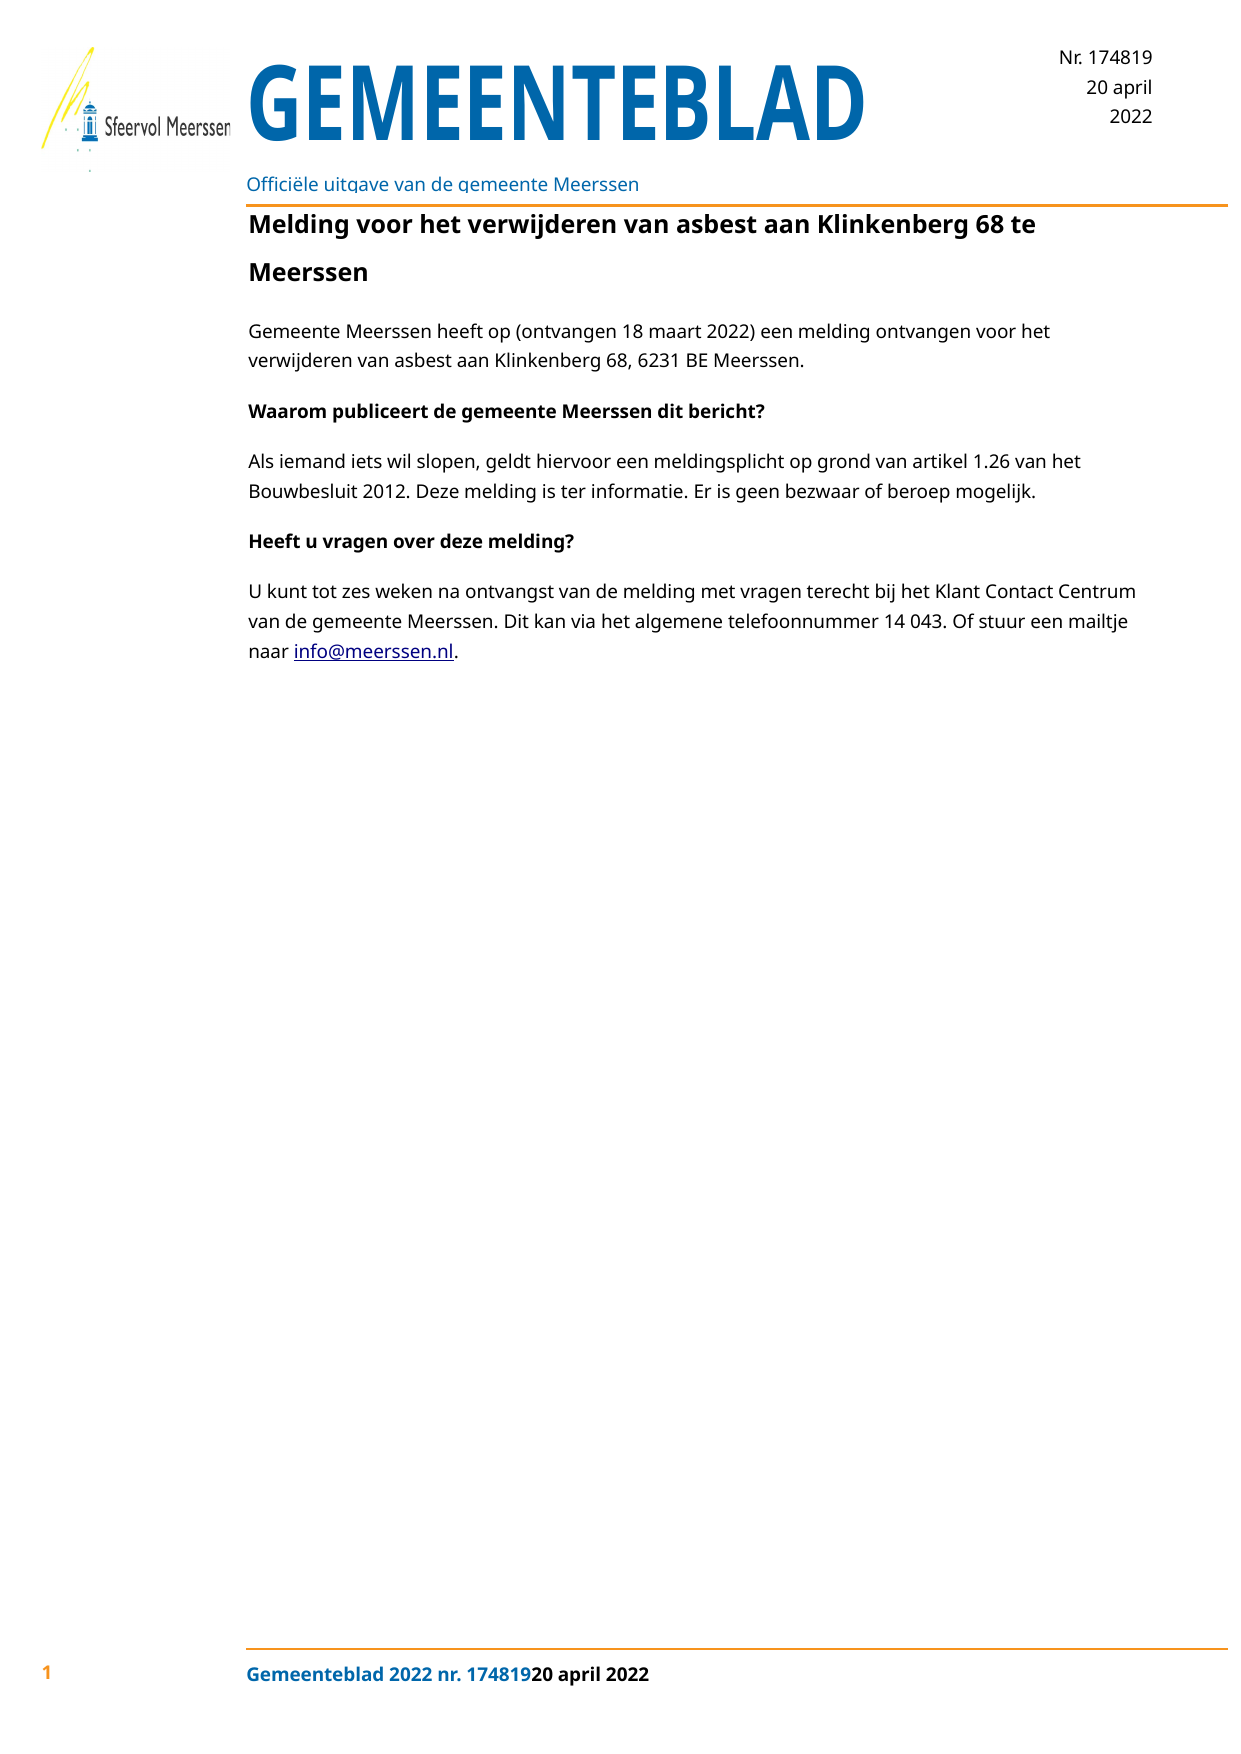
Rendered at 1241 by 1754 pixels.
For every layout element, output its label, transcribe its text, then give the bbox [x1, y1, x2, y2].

text Als iemand iets wil slopen, geldt hiervoor een meldingsplicht op grond van artikel 1.26 van het Bouwbesluit 2012. Deze melding is ter informatie. Er is geen bezwaar of beroep mogelijk. [248, 448, 1152, 504]
picture [41, 47, 231, 172]
text Gemeente Meerssen heeft op (ontvangen 18 maart 2022) een melding ontvangen voor het verwijderen van asbest aan Klinkenberg 68, 6231 BE Meerssen. [248, 318, 1152, 373]
text Waarom publiceert de gemeente Meerssen dit bericht? [248, 398, 1152, 424]
text Heeft u vragen over deze melding? [248, 528, 1152, 554]
text U kunt tot zes weken na ontvangst van de melding met vragen terecht bij het Klant Contact Centrum van de gemeente Meerssen. Dit kan via het algemene telefoonnummer 14 043. Of stuur een mailtje naar info@meerssen.nl. [248, 579, 1152, 664]
text Melding voor het verwijderen van asbest aan Klinkenberg 68 te Meerssen [248, 207, 1152, 288]
